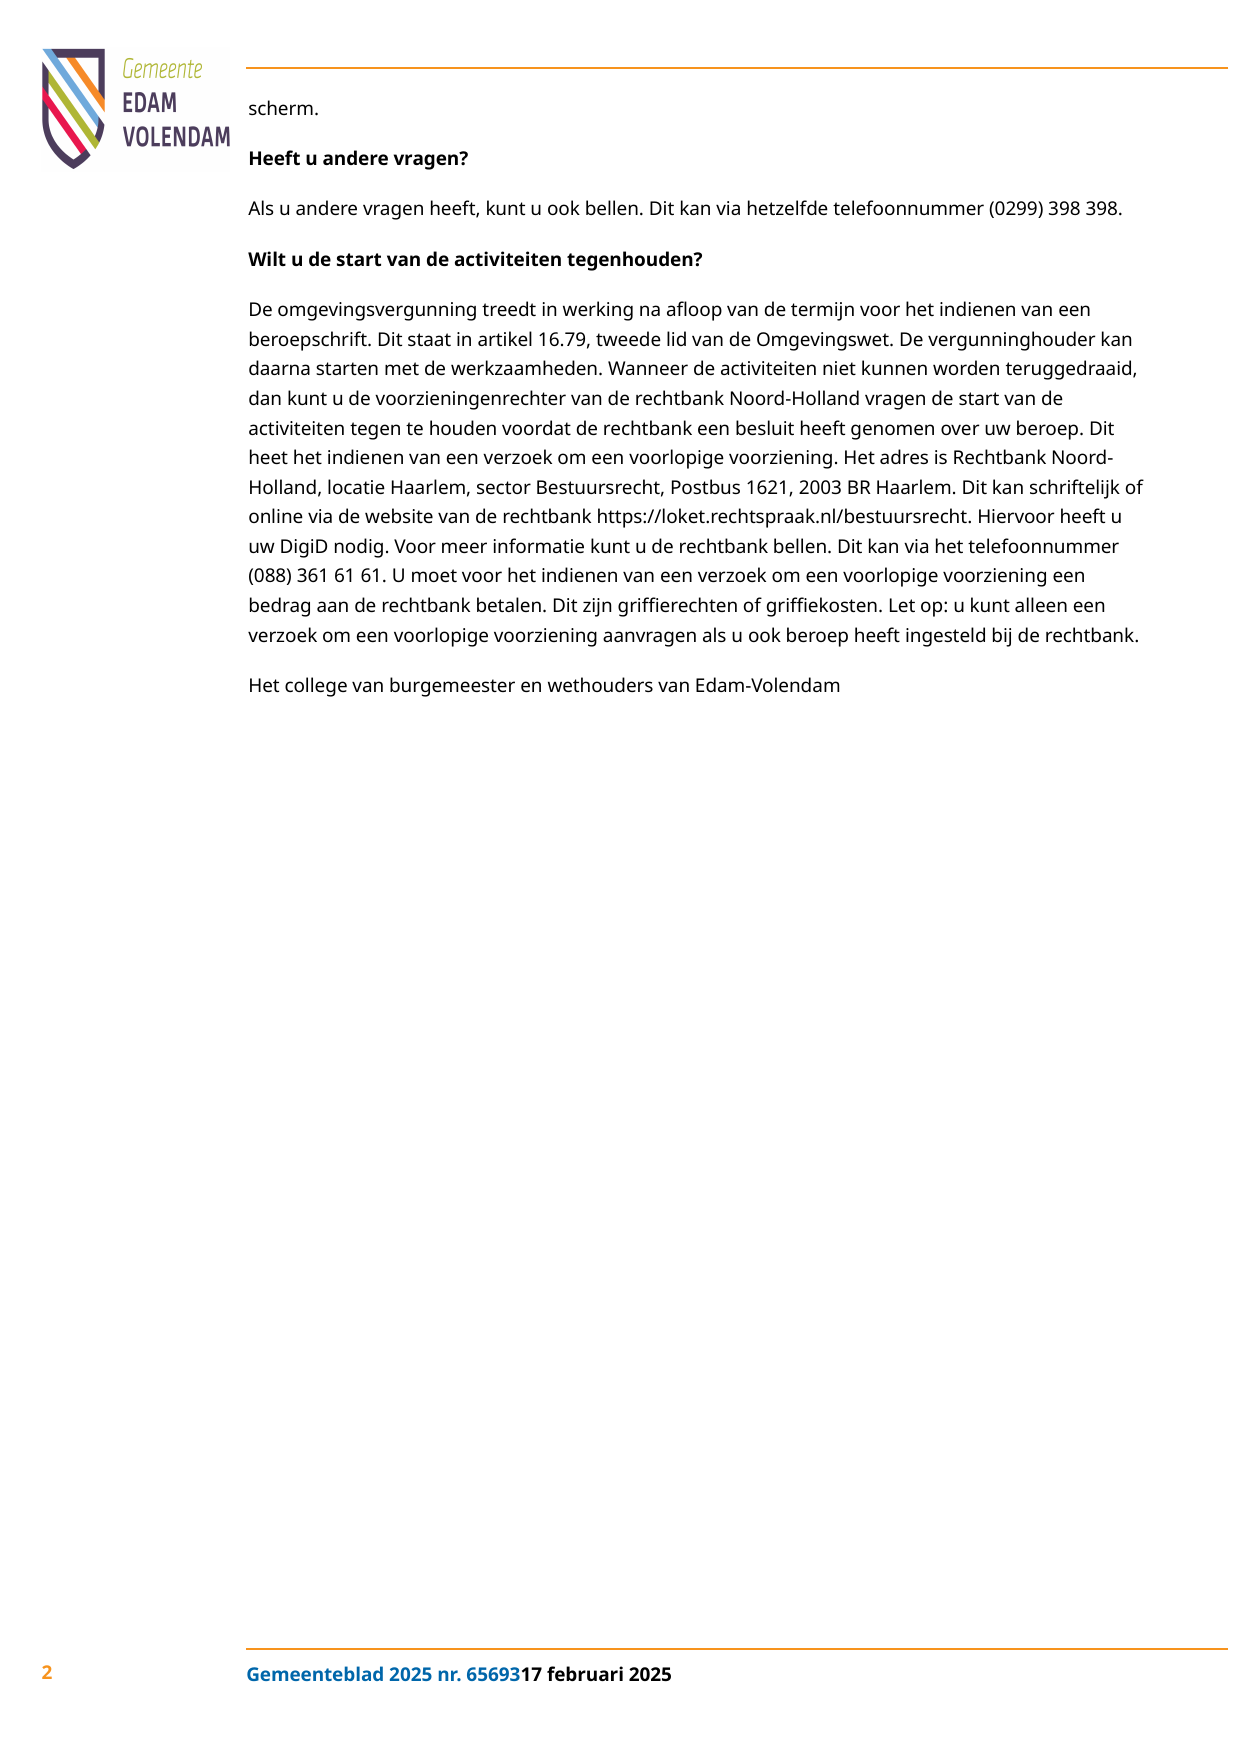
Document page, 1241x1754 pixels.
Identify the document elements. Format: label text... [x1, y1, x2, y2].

text Wilt u de start van de activiteiten tegenhouden? [248, 246, 1152, 272]
picture [41, 47, 231, 172]
text Heeft u andere vragen? [248, 145, 1152, 171]
text Het college van burgemeester en wethouders van Edam-Volendam [248, 672, 1152, 698]
text Als u andere vragen heeft, kunt u ook bellen. Dit kan via hetzelfde telefoonnummer (0299) 398 398. [248, 196, 1152, 221]
text De omgevingsvergunning treedt in werking na afloop van de termijn voor het indienen van een beroepschrift. Dit staat in artikel 16.79, tweede lid van de Omgevingswet. De vergunninghouder kan daarna starten met de werkzaamheden. Wanneer de activiteiten niet kunnen worden teruggedraaid, dan kunt u de voorzieningenrechter van de rechtbank Noord-Holland vragen de start van de activiteiten tegen te houden voordat de rechtbank een besluit heeft genomen over uw beroep. Dit heet het indienen van een verzoek om een voorlopige voorziening. Het adres is Rechtbank Noord-Holland, locatie Haarlem, sector Bestuursrecht, Postbus 1621, 2003 BR Haarlem. Dit kan schriftelijk of online via de website van de rechtbank https://loket.rechtspraak.nl/bestuursrecht. Hiervoor heeft u uw DigiD nodig. Voor meer informatie kunt u de rechtbank bellen. Dit kan via het telefoonnummer (088) 361 61 61. U moet voor het indienen van een verzoek om een voorlopige voorziening een bedrag aan de rechtbank betalen. Dit zijn griffierechten of griffiekosten. Let op: u kunt alleen een verzoek om een voorlopige voorziening aanvragen als u ook beroep heeft ingesteld bij de rechtbank. [248, 296, 1152, 648]
text scherm. [248, 95, 1152, 121]
